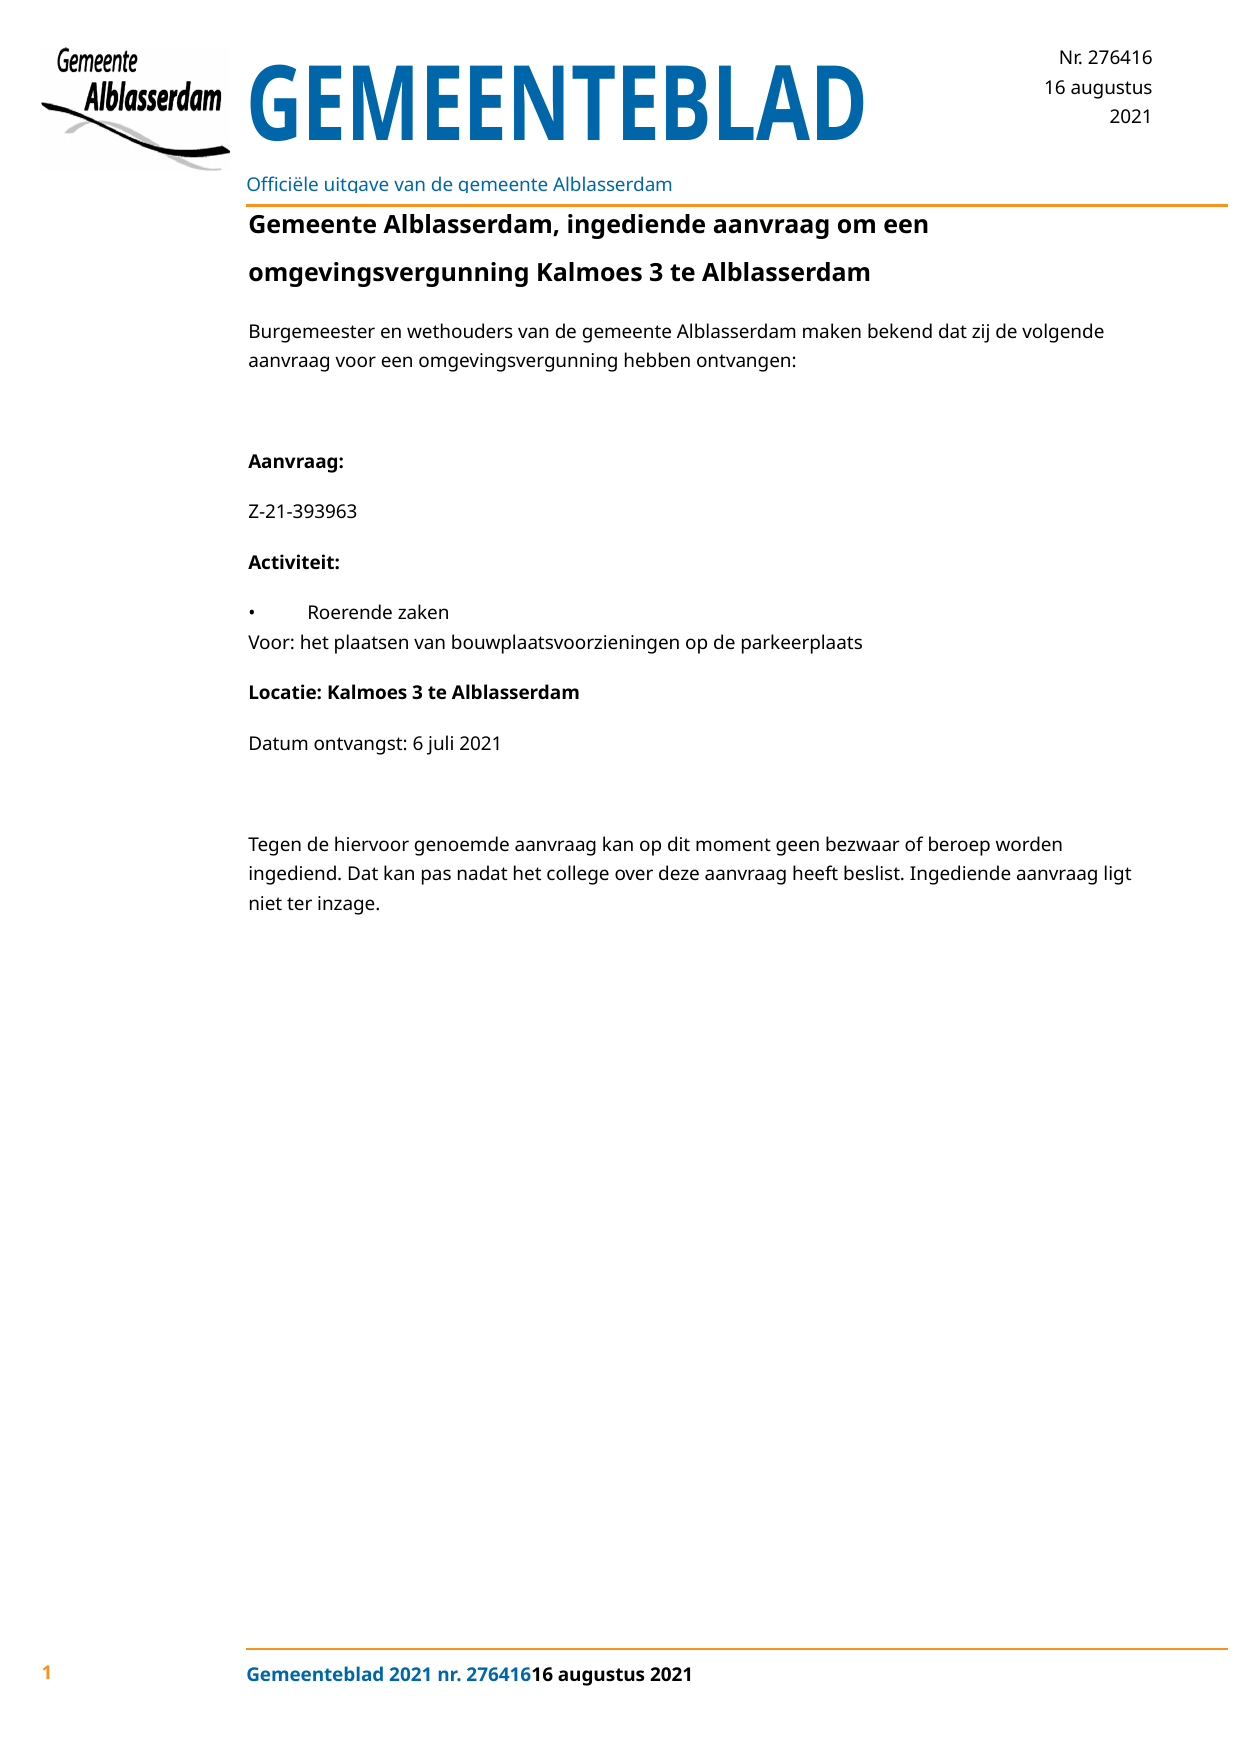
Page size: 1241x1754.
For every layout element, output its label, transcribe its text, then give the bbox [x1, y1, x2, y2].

text Gemeente Alblasserdam, ingediende aanvraag om een omgevingsvergunning Kalmoes 3 te Alblasserdam [248, 207, 1152, 288]
list Roerende zaken [248, 599, 1152, 625]
picture [41, 47, 231, 172]
text Tegen de hiervoor genoemde aanvraag kan op dit moment geen bezwaar of beroep worden ingediend. Dat kan pas nadat het college over deze aanvraag heeft beslist. Ingediende aanvraag ligt niet ter inzage. [248, 831, 1152, 916]
text Burgemeester en wethouders van de gemeente Alblasserdam maken bekend dat zij de volgende aanvraag voor een omgevingsvergunning hebben ontvangen: [248, 318, 1152, 373]
text Aanvraag: [248, 448, 1152, 474]
text Datum ontvangst: 6 juli 2021 [248, 730, 1152, 756]
text Locatie: Kalmoes 3 te Alblasserdam [248, 679, 1152, 705]
text Z-21-393963 [248, 499, 1152, 524]
text Voor: het plaatsen van bouwplaatsvoorzieningen op de parkeerplaats [248, 629, 1152, 655]
text Activiteit: [248, 549, 1152, 575]
